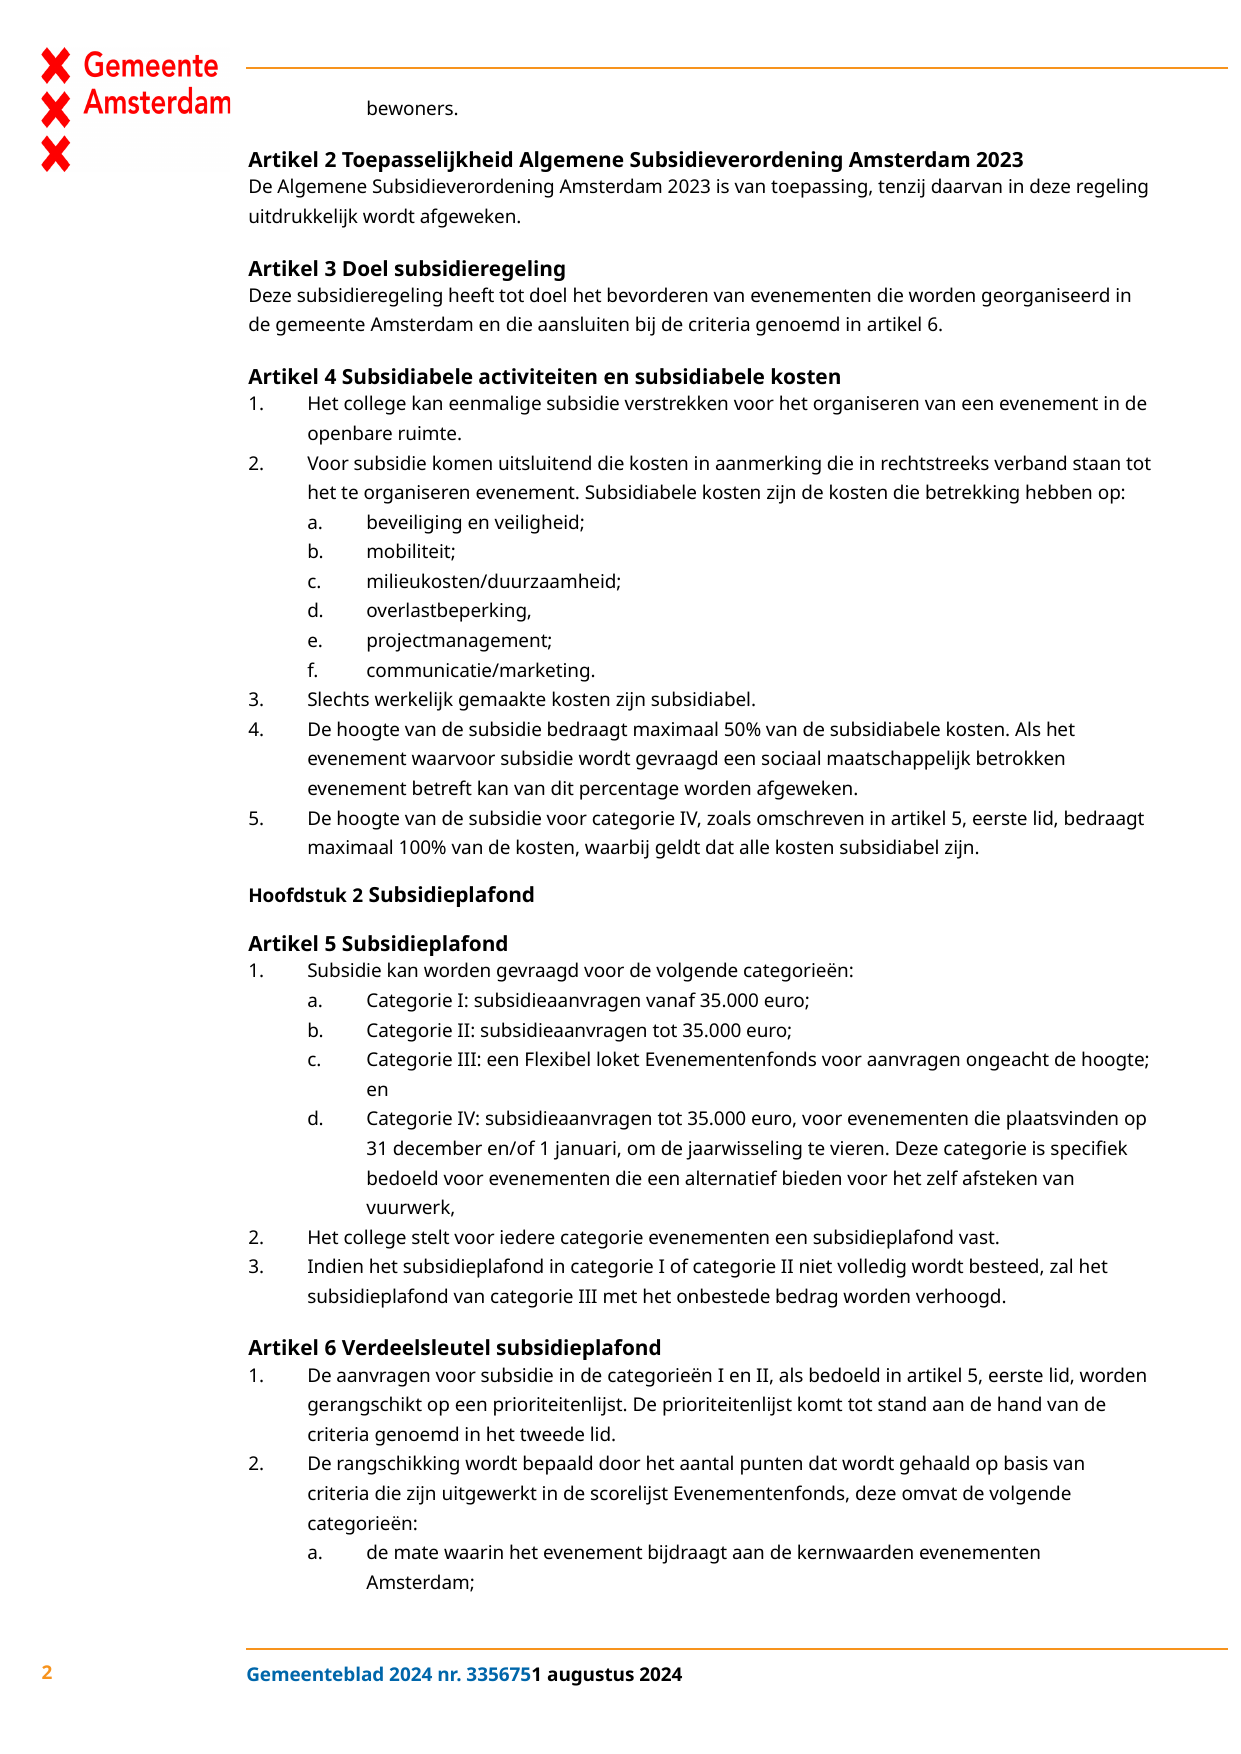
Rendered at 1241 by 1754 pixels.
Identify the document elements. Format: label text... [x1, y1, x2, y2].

list Het college kan eenmalige subsidie verstrekken voor het organiseren van een evenement in de openbare ruimte. [248, 391, 1152, 446]
list Categorie I: subsidieaanvragen vanaf 35.000 euro; [307, 987, 1152, 1013]
list milieukosten/duurzaamheid; [307, 568, 1152, 594]
list De hoogte van de subsidie bedraagt maximaal 50% van de subsidiabele kosten. Als het evenement waarvoor subsidie wordt gevraagd een sociaal maatschappelijk betrokken evenement betreft kan van dit percentage worden afgeweken. [248, 716, 1152, 801]
list Categorie IV: subsidieaanvragen tot 35.000 euro, voor evenementen die plaatsvinden op 31 december en/of 1 januari, om de jaarwisseling te vieren. Deze categorie is specifiek bedoeld voor evenementen die een alternatief bieden voor het zelf afsteken van vuurwerk, [307, 1106, 1152, 1220]
list Categorie III: een Flexibel loket Evenementenfonds voor aanvragen ongeacht de hoogte; en [307, 1046, 1152, 1102]
list De aanvragen voor subsidie in de categorieën I en II, als bedoeld in artikel 5, eerste lid, worden gerangschikt op een prioriteitenlijst. De prioriteitenlijst komt tot stand aan de hand van de criteria genoemd in het tweede lid. [248, 1362, 1152, 1447]
list Indien het subsidieplafond in categorie I of categorie II niet volledig wordt besteed, zal het subsidieplafond van categorie III met het onbestede bedrag worden verhoogd. [248, 1253, 1152, 1309]
text Hoofdstuk 2 Subsidieplafond [248, 880, 1152, 908]
text Artikel 3 Doel subsidieregeling [248, 254, 1152, 282]
list Subsidie kan worden gevraagd voor de volgende categorieën: [248, 958, 1152, 983]
text Artikel 2 Toepasselijkheid Algemene Subsidieverordening Amsterdam 2023 [248, 145, 1152, 174]
list beveiliging en veiligheid; [307, 509, 1152, 534]
list Categorie II: subsidieaanvragen tot 35.000 euro; [307, 1017, 1152, 1042]
list Het college stelt voor iedere categorie evenementen een subsidieplafond vast. [248, 1224, 1152, 1249]
picture [41, 47, 231, 172]
text De Algemene Subsidieverordening Amsterdam 2023 is van toepassing, tenzij daarvan in deze regeling uitdrukkelijk wordt afgeweken. [248, 174, 1152, 229]
text Artikel 6 Verdeelsleutel subsidieplafond [248, 1333, 1152, 1362]
list bewoners. [307, 95, 1152, 121]
list De hoogte van de subsidie voor categorie IV, zoals omschreven in artikel 5, eerste lid, bedraagt maximaal 100% van de kosten, waarbij geldt dat alle kosten subsidiabel zijn. [248, 805, 1152, 860]
list De rangschikking wordt bepaald door het aantal punten dat wordt gehaald op basis van criteria die zijn uitgewerkt in de scorelijst Evenementenfonds, deze omvat de volgende categorieën: [248, 1451, 1152, 1536]
list projectmanagement; [307, 627, 1152, 653]
text Artikel 5 Subsidieplafond [248, 929, 1152, 958]
list mobiliteit; [307, 538, 1152, 564]
list de mate waarin het evenement bijdraagt aan de kernwaarden evenementen Amsterdam; [307, 1539, 1152, 1595]
text Deze subsidieregeling heeft tot doel het bevorderen van evenementen die worden georganiseerd in de gemeente Amsterdam en die aansluiten bij de criteria genoemd in artikel 6. [248, 282, 1152, 337]
list overlastbeperking, [307, 598, 1152, 623]
text Artikel 4 Subsidiabele activiteiten en subsidiabele kosten [248, 362, 1152, 391]
list communicatie/marketing. [307, 657, 1152, 682]
list Voor subsidie komen uitsluitend die kosten in aanmerking die in rechtstreeks verband staan tot het te organiseren evenement. Subsidiabele kosten zijn de kosten die betrekking hebben op: [248, 450, 1152, 505]
list Slechts werkelijk gemaakte kosten zijn subsidiabel. [248, 686, 1152, 712]
